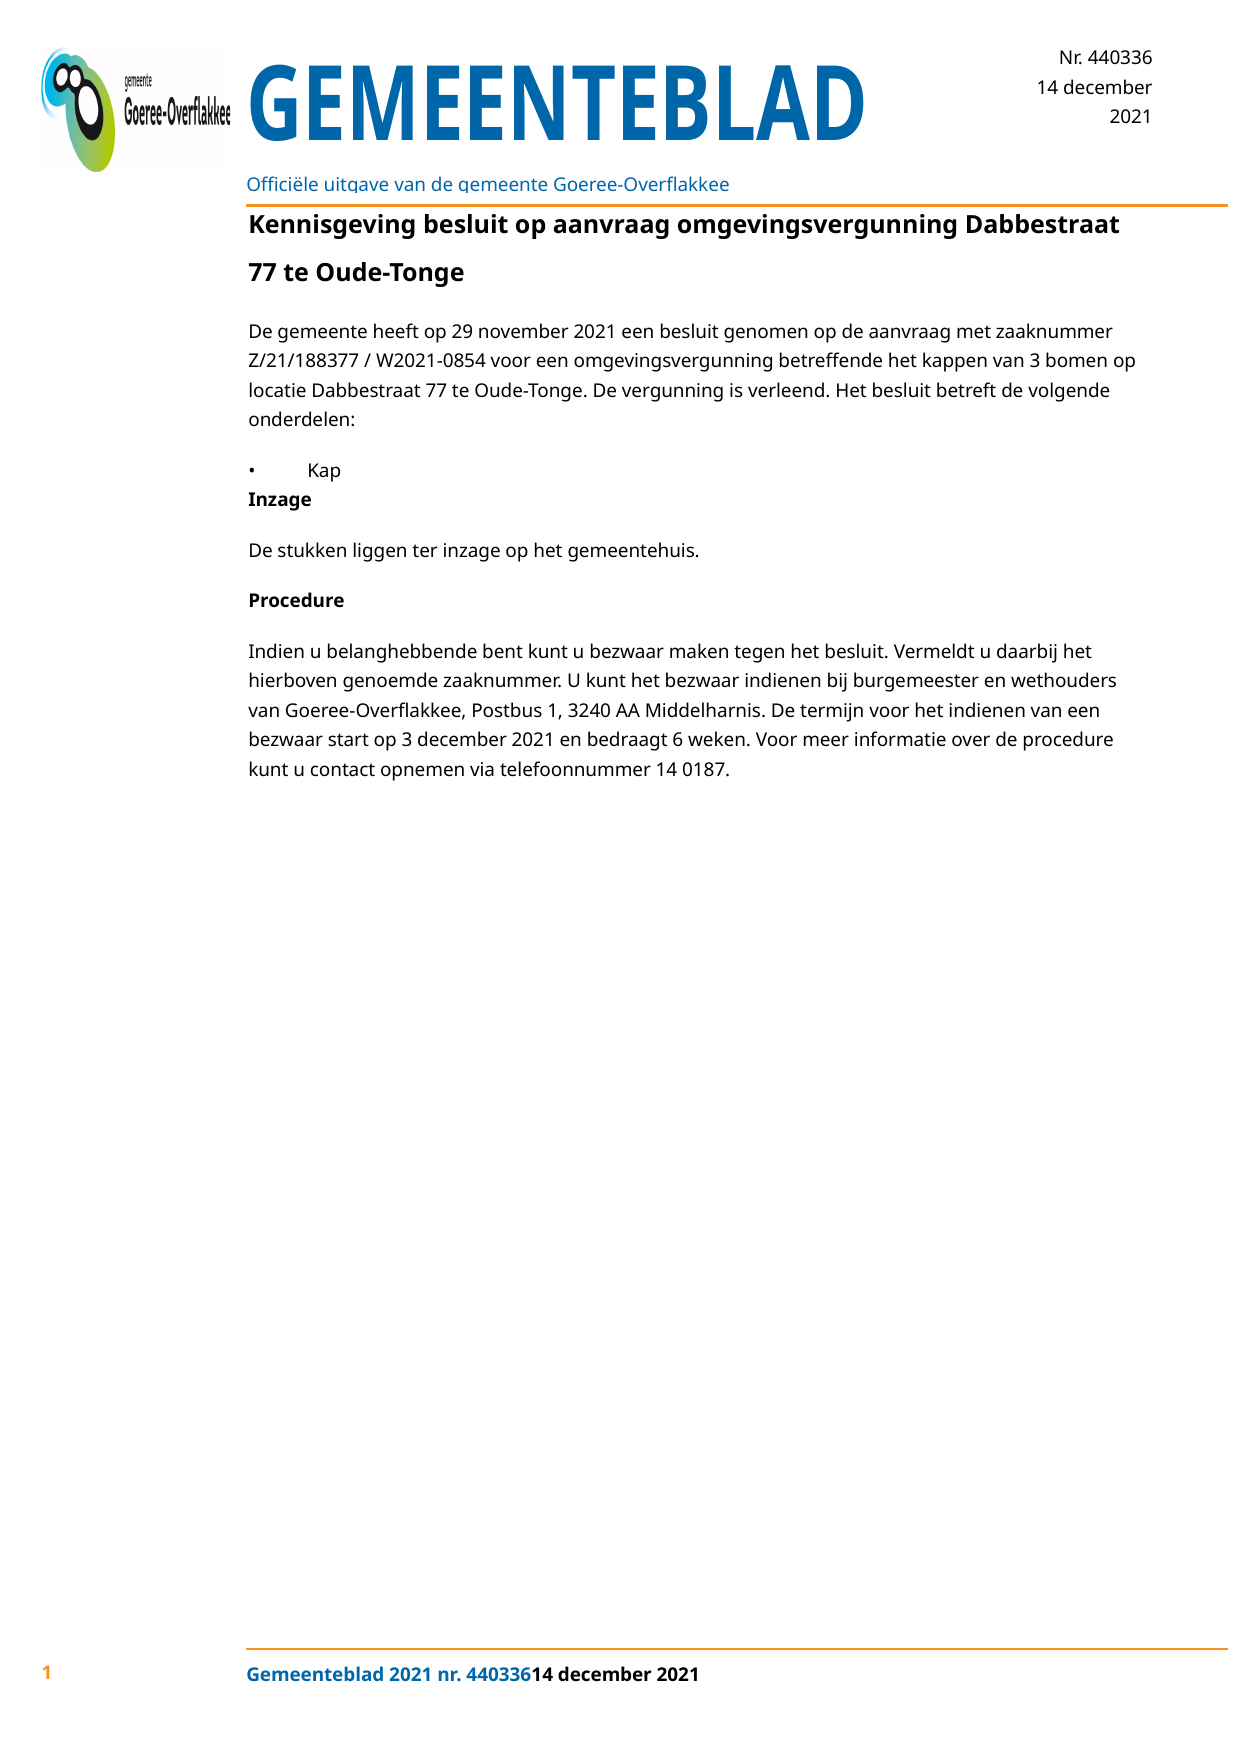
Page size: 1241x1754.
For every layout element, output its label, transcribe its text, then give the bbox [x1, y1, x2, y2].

list Kap [248, 457, 1152, 483]
text De stukken liggen ter inzage op het gemeentehuis. [248, 537, 1152, 563]
text De gemeente heeft op 29 november 2021 een besluit genomen op de aanvraag met zaaknummer Z/21/188377 / W2021-0854 voor een omgevingsvergunning betreffende het kappen van 3 bomen op locatie Dabbestraat 77 te Oude-Tonge. De vergunning is verleend. Het besluit betreft de volgende onderdelen: [248, 318, 1152, 432]
text Procedure [248, 587, 1152, 613]
text Kennisgeving besluit op aanvraag omgevingsvergunning Dabbestraat 77 te Oude-Tonge [248, 207, 1152, 288]
picture [41, 47, 231, 172]
text Indien u belanghebbende bent kunt u bezwaar maken tegen het besluit. Vermeldt u daarbij het hierboven genoemde zaaknummer. U kunt het bezwaar indienen bij burgemeester en wethouders van Goeree-Overflakkee, Postbus 1, 3240 AA Middelharnis. De termijn voor het indienen van een bezwaar start op 3 december 2021 en bedraagt 6 weken. Voor meer informatie over de procedure kunt u contact opnemen via telefoonnummer 14 0187. [248, 638, 1152, 782]
text Inzage [248, 487, 1152, 512]
